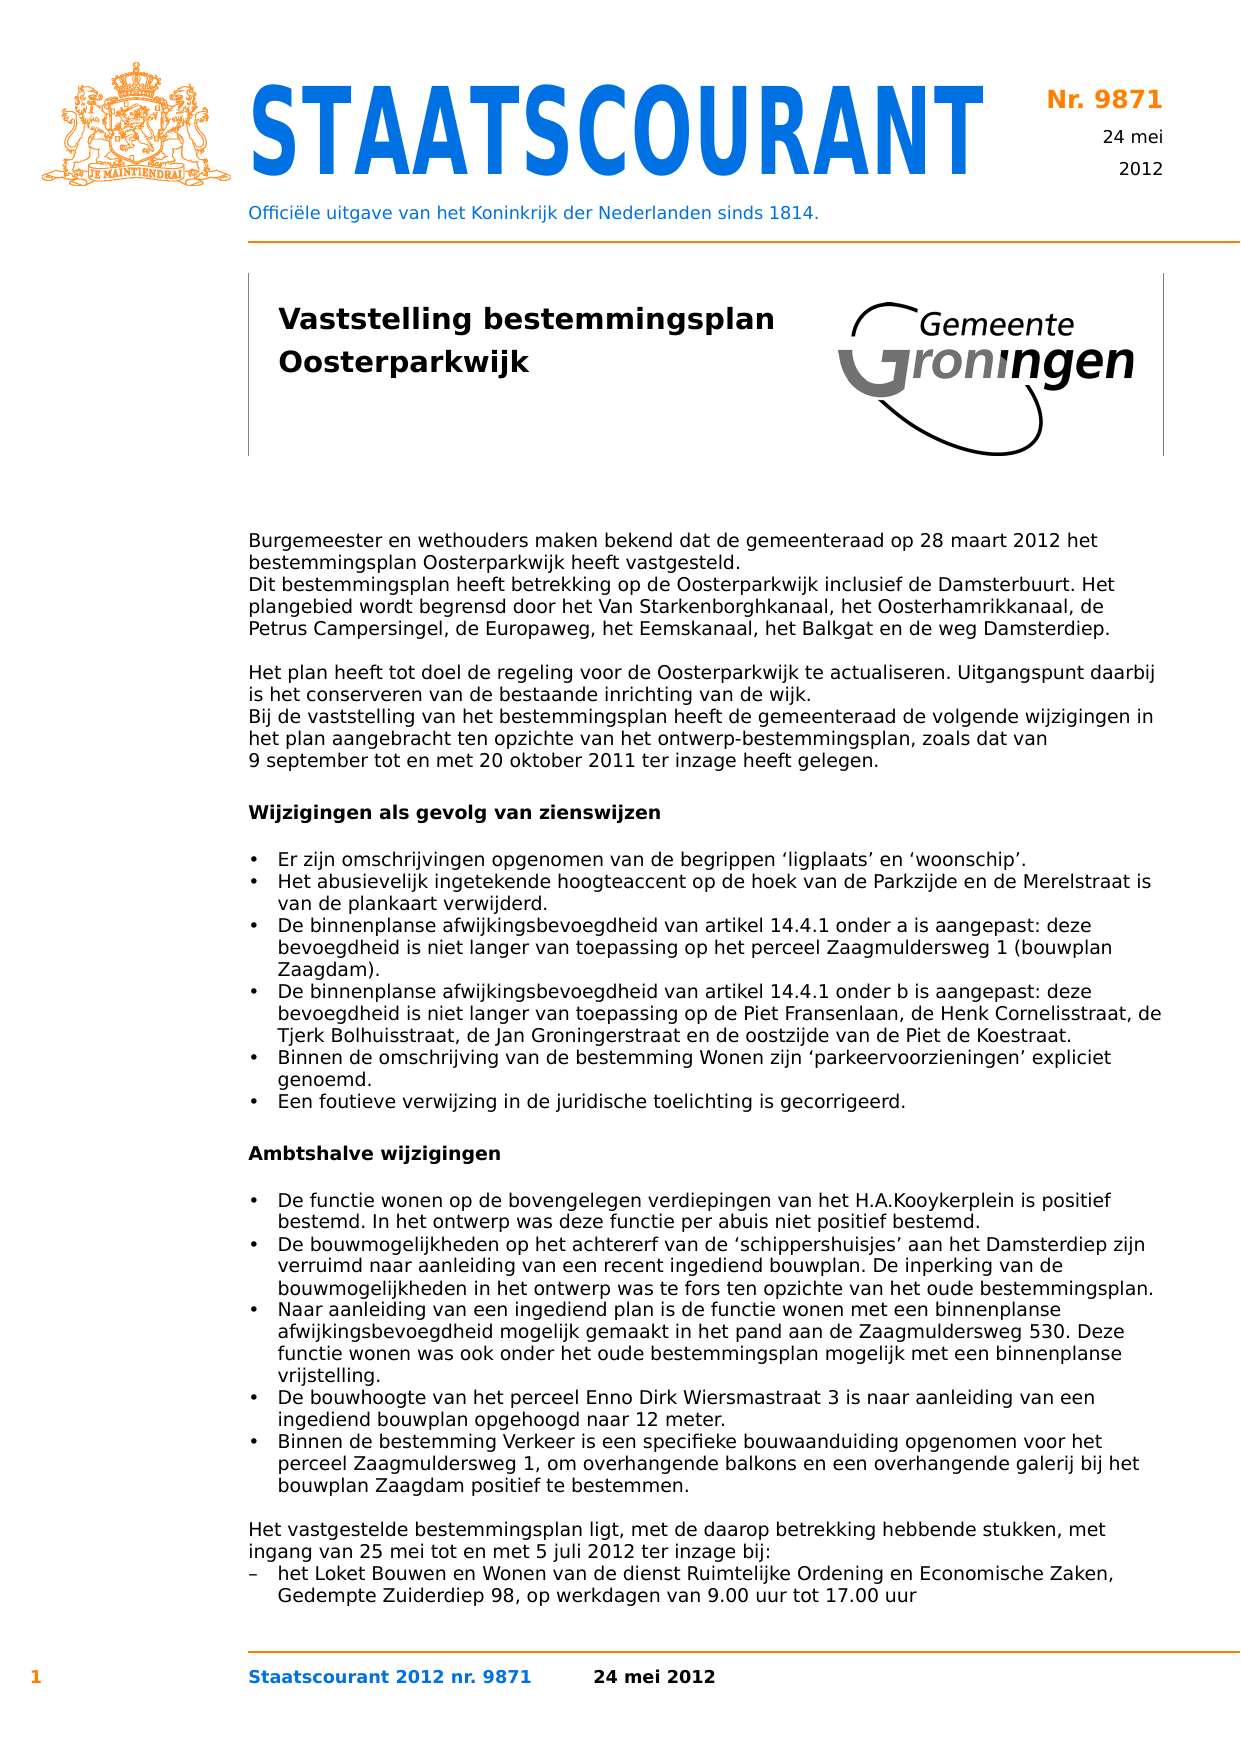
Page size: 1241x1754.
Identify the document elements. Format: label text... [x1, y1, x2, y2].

text • Er zijn omschrijvingen opgenomen van de begrippen ‘ligplaats’ en ‘woonschip’. [248, 849, 1163, 871]
text • De binnenplanse afwijkingsbevoegdheid van artikel 14.4.1 onder a is aangepast: deze bevoegdheid is niet langer van toepassing op het perceel Zaagmuldersweg 1 (bouwplan Zaagdam). [248, 915, 1163, 981]
picture [838, 302, 1134, 456]
table_header STAATSCOURANT [248, 62, 998, 203]
table_header Nr. 9871 [998, 62, 1240, 121]
text • Binnen de omschrijving van de bestemming Wonen zijn ‘parkeervoorzieningen’ expliciet genoemd. [248, 1047, 1163, 1091]
text Het vastgestelde bestemmingsplan ligt, met de daarop betrekking hebbende stukken, met ingang van 25 mei tot en met 5 juli 2012 ter inzage bij: [248, 1519, 1163, 1563]
text • Naar aanleiding van een ingediend plan is de functie wonen met een binnenplanse afwijkingsbevoegdheid mogelijk gemaakt in het pand aan de Zaagmuldersweg 530. Deze functie wonen was ook onder het oude bestemmingsplan mogelijk met een binnenplanse vrijstelling. [248, 1299, 1163, 1387]
text • De bouwmogelijkheden op het achtererf van de ‘schippershuisjes’ aan het Damsterdiep zijn verruimd naar aanleiding van een recent ingediend bouwplan. De inperking van de bouwmogelijkheden in het ontwerp was te fors ten opzichte van het oude bestemmingsplan. [248, 1233, 1163, 1299]
table_cell 24 mei [998, 121, 1240, 153]
picture [41, 62, 231, 186]
text Burgemeester en wethouders maken bekend dat de gemeenteraad op 28 maart 2012 het bestemmingsplan Oosterparkwijk heeft vastgesteld. [248, 530, 1163, 574]
subtitle Vaststelling bestemmingsplan Oosterparkwijk [249, 273, 1163, 456]
text • Binnen de bestemming Verkeer is een specifieke bouwaanduiding opgenomen voor het perceel Zaagmuldersweg 1, om overhangende balkons en een overhangende galerij bij het bouwplan Zaagdam positief te bestemmen. [248, 1431, 1163, 1497]
subtitle Wijzigingen als gevolg van zienswijzen [248, 802, 1163, 824]
text • De binnenplanse afwijkingsbevoegdheid van artikel 14.4.1 onder b is aangepast: deze bevoegdheid is niet langer van toepassing op de Piet Fransenlaan, de Henk Cornelisstraat, de Tjerk Bolhuisstraat, de Jan Groningerstraat en de oostzijde van de Piet de Koestraat. [248, 981, 1163, 1047]
table_cell Officiële uitgave van het Koninkrijk der Nederlanden sinds 1814. [248, 203, 1240, 241]
text • De bouwhoogte van het perceel Enno Dirk Wiersmastraat 3 is naar aanleiding van een ingediend bouwplan opgehoogd naar 12 meter. [248, 1387, 1163, 1431]
table_cell 2012 [998, 153, 1240, 203]
text • Het abusievelijk ingetekende hoogteaccent op de hoek van de Parkzijde en de Merelstraat is van de plankaart verwijderd. [248, 871, 1163, 915]
subtitle Ambtshalve wijzigingen [248, 1142, 1163, 1164]
text • De functie wonen op de bovengelegen verdiepingen van het H.A.Kooykerplein is positief bestemd. In het ontwerp was deze functie per abuis niet positief bestemd. [248, 1189, 1163, 1233]
table_header [25, 62, 248, 241]
text Het plan heeft tot doel de regeling voor de Oosterparkwijk te actualiseren. Uitgangspunt daarbij is het conserveren van de bestaande inrichting van de wijk. [248, 662, 1163, 706]
text Dit bestemmingsplan heeft betrekking op de Oosterparkwijk inclusief de Damsterbuurt. Het plangebied wordt begrensd door het Van Starkenborghkanaal, het Oosterhamrikkanaal, de Petrus Campersingel, de Europaweg, het Eemskanaal, het Balkgat en de weg Damsterdiep. [248, 574, 1163, 640]
text • Een foutieve verwijzing in de juridische toelichting is gecorrigeerd. [248, 1091, 1163, 1112]
text Bij de vaststelling van het bestemmingsplan heeft de gemeenteraad de volgende wijzigingen in het plan aangebracht ten opzichte van het ontwerp-bestemmingsplan, zoals dat van 9 september tot en met 20 oktober 2011 ter inzage heeft gelegen. [248, 706, 1163, 772]
text – het Loket Bouwen en Wonen van de dienst Ruimtelijke Ordening en Economische Zaken, Gedempte Zuiderdiep 98, op werkdagen van 9.00 uur tot 17.00 uur [248, 1563, 1163, 1607]
